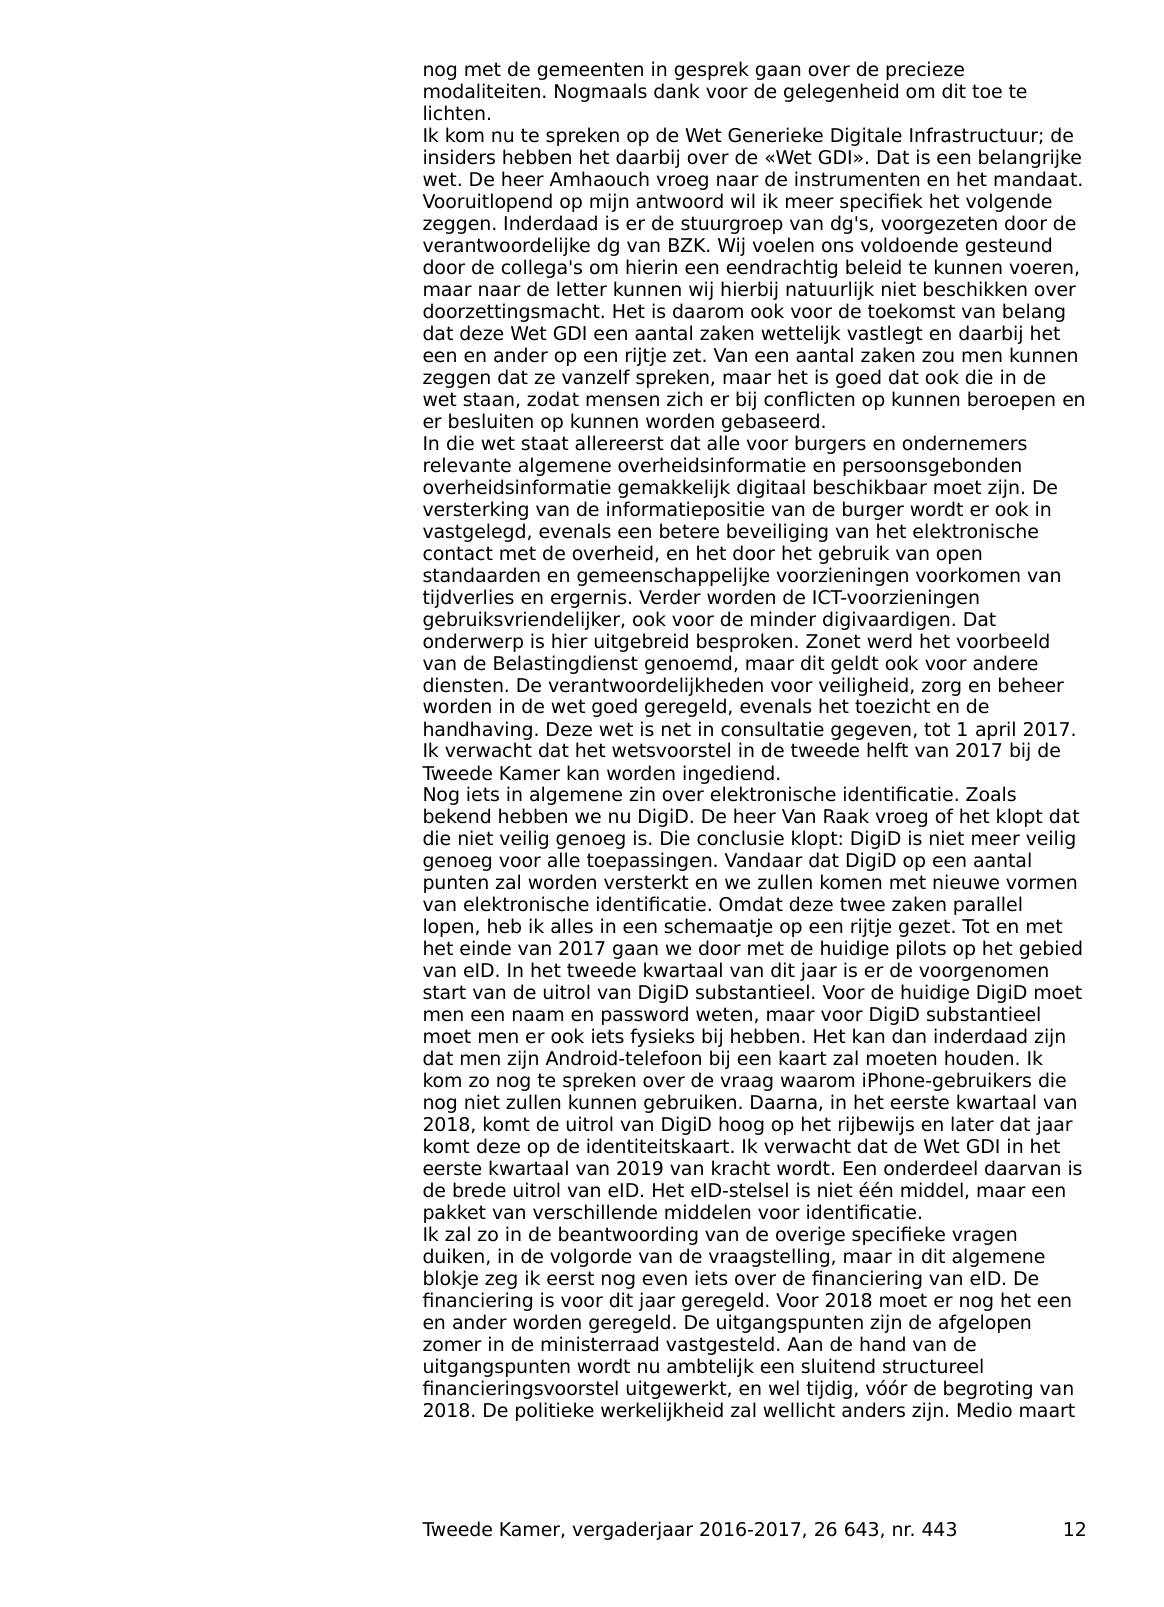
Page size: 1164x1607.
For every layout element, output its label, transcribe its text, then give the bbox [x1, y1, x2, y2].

text Nog iets in algemene zin over elektronische identificatie. Zoals bekend hebben we nu DigiD. De heer Van Raak vroeg of het klopt dat die niet veilig genoeg is. Die conclusie klopt: DigiD is niet meer veilig genoeg voor alle toepassingen. Vandaar dat DigiD op een aantal punten zal worden versterkt en we zullen komen met nieuwe vormen van elektronische identificatie. Omdat deze twee zaken parallel lopen, heb ik alles in een schemaatje op een rijtje gezet. Tot en met het einde van 2017 gaan we door met de huidige pilots op het gebied van eID. In het tweede kwartaal van dit jaar is er de voorgenomen start van de uitrol van DigiD substantieel. Voor de huidige DigiD moet men een naam en password weten, maar voor DigiD substantieel moet men er ook iets fysieks bij hebben. Het kan dan inderdaad zijn dat men zijn Android-telefoon bij een kaart zal moeten houden. Ik kom zo nog te spreken over de vraag waarom iPhone-gebruikers die nog niet zullen kunnen gebruiken. Daarna, in het eerste kwartaal van 2018, komt de uitrol van DigiD hoog op het rijbewijs en later dat jaar komt deze op de identiteitskaart. Ik verwacht dat de Wet GDI in het eerste kwartaal van 2019 van kracht wordt. Een onderdeel daarvan is de brede uitrol van eID. Het eID-stelsel is niet één middel, maar een pakket van verschillende middelen voor identificatie. [422, 784, 1087, 1224]
text Ik zal zo in de beantwoording van de overige specifieke vragen duiken, in de volgorde van de vraagstelling, maar in dit algemene blokje zeg ik eerst nog even iets over de financiering van eID. De financiering is voor dit jaar geregeld. Voor 2018 moet er nog het een en ander worden geregeld. De uitgangspunten zijn de afgelopen zomer in de ministerraad vastgesteld. Aan de hand van de uitgangspunten wordt nu ambtelijk een sluitend structureel financieringsvoorstel uitgewerkt, en wel tijdig, vóór de begroting van 2018. De politieke werkelijkheid zal wellicht anders zijn. Medio maart [422, 1224, 1087, 1422]
text In die wet staat allereerst dat alle voor burgers en ondernemers relevante algemene overheidsinformatie en persoonsgebonden overheidsinformatie gemakkelijk digitaal beschikbaar moet zijn. De versterking van de informatiepositie van de burger wordt er ook in vastgelegd, evenals een betere beveiliging van het elektronische contact met de overheid, en het door het gebruik van open standaarden en gemeenschappelijke voorzieningen voorkomen van tijdverlies en ergernis. Verder worden de ICT-voorzieningen gebruiksvriendelijker, ook voor de minder digivaardigen. Dat onderwerp is hier uitgebreid besproken. Zonet werd het voorbeeld van de Belastingdienst genoemd, maar dit geldt ook voor andere diensten. De verantwoordelijkheden voor veiligheid, zorg en beheer worden in de wet goed geregeld, evenals het toezicht en de handhaving. Deze wet is net in consultatie gegeven, tot 1 april 2017. Ik verwacht dat het wetsvoorstel in de tweede helft van 2017 bij de Tweede Kamer kan worden ingediend. [422, 433, 1087, 784]
text Ik kom nu te spreken op de Wet Generieke Digitale Infrastructuur; de insiders hebben het daarbij over de «Wet GDI». Dat is een belangrijke wet. De heer Amhaouch vroeg naar de instrumenten en het mandaat. Vooruitlopend op mijn antwoord wil ik meer specifiek het volgende zeggen. Inderdaad is er de stuurgroep van dg's, voorgezeten door de verantwoordelijke dg van BZK. Wij voelen ons voldoende gesteund door de collega's om hierin een eendrachtig beleid te kunnen voeren, maar naar de letter kunnen wij hierbij natuurlijk niet beschikken over doorzettingsmacht. Het is daarom ook voor de toekomst van belang dat deze Wet GDI een aantal zaken wettelijk vastlegt en daarbij het een en ander op een rijtje zet. Van een aantal zaken zou men kunnen zeggen dat ze vanzelf spreken, maar het is goed dat ook die in de wet staan, zodat mensen zich er bij conflicten op kunnen beroepen en er besluiten op kunnen worden gebaseerd. [422, 125, 1087, 433]
text nog met de gemeenten in gesprek gaan over de precieze modaliteiten. Nogmaals dank voor de gelegenheid om dit toe te lichten. [422, 59, 1087, 125]
